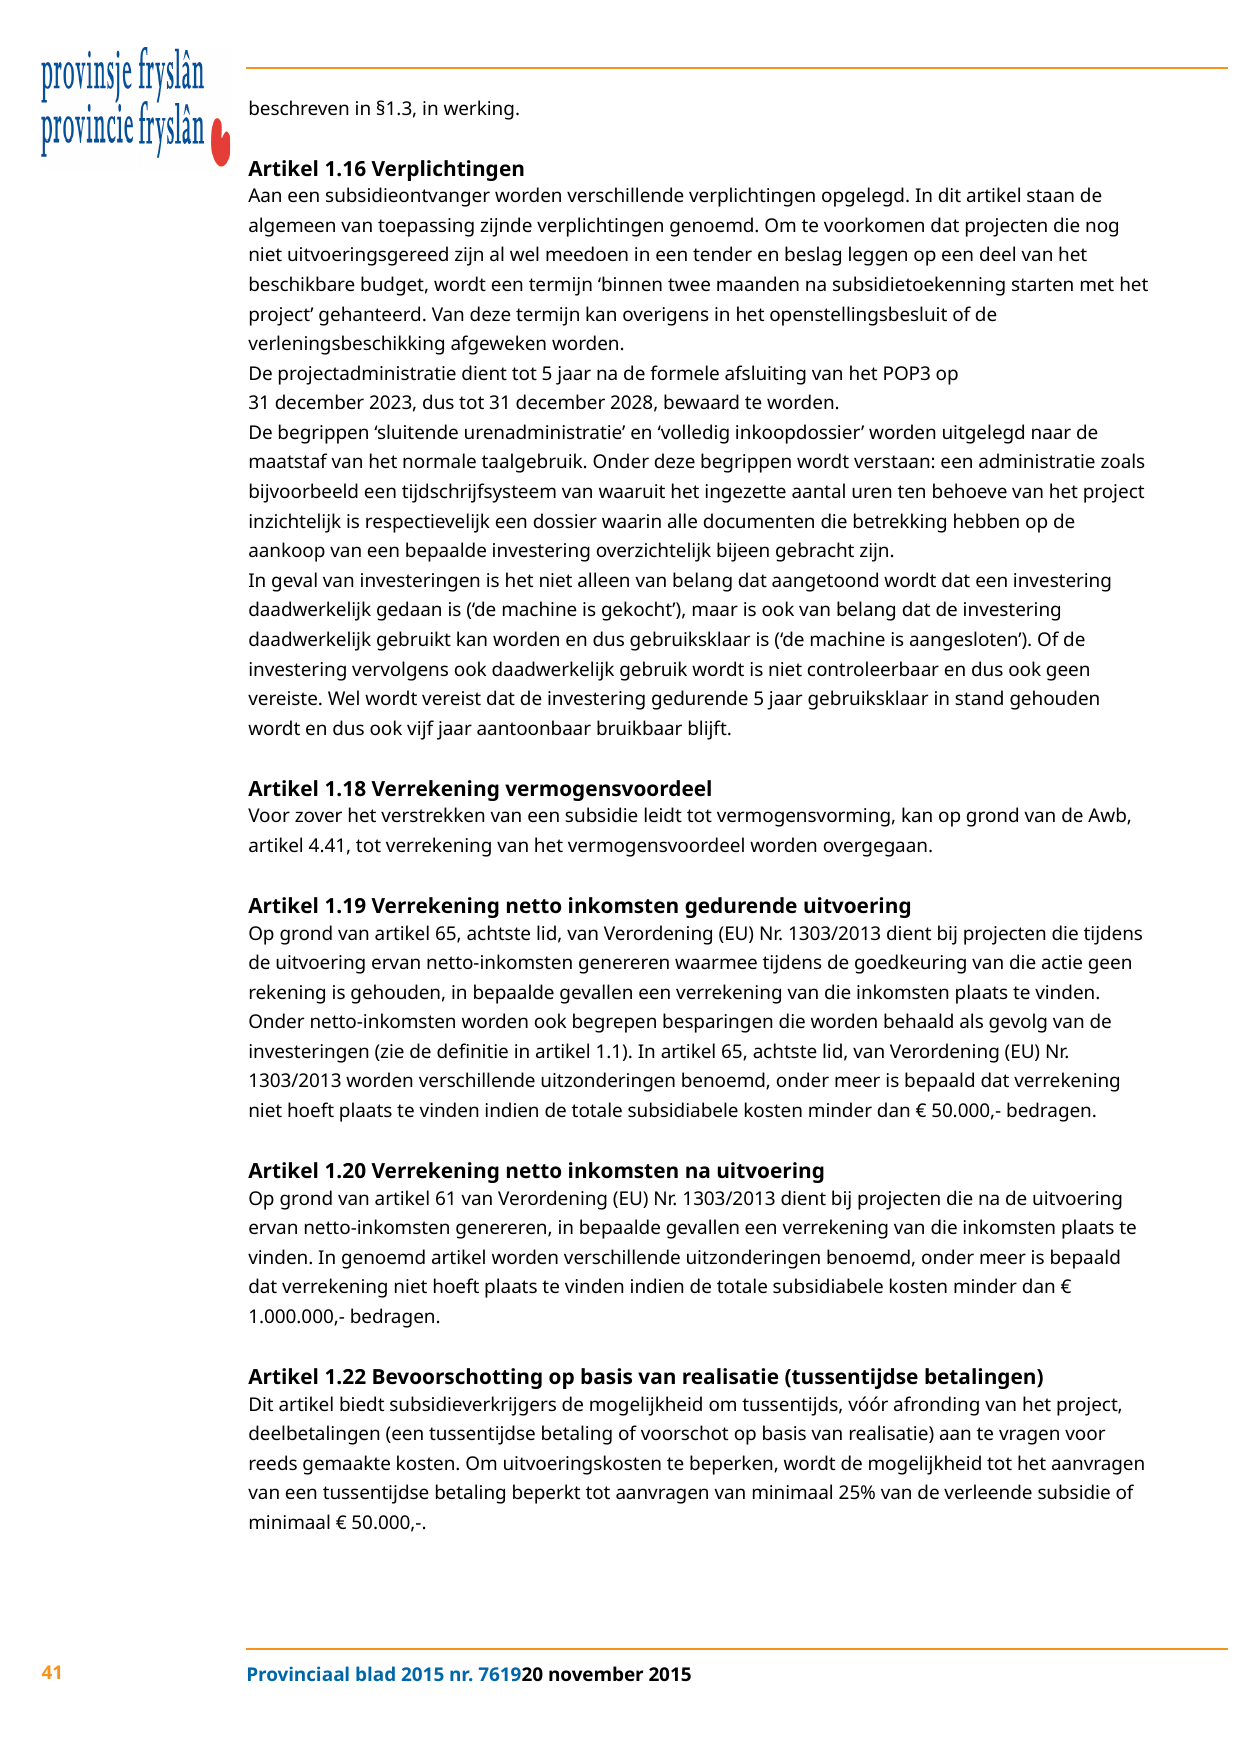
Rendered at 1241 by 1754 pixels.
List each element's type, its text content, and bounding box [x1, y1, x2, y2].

text Artikel 1.18 Verrekening vermogensvoordeel [248, 774, 1152, 802]
text Artikel 1.22 Bevoorschotting op basis van realisatie (tussentijdse betalingen) [248, 1362, 1152, 1391]
text Voor zover het verstrekken van een subsidie leidt tot vermogensvorming, kan op grond van de Awb, artikel 4.41, tot verrekening van het vermogensvoordeel worden overgegaan. [248, 802, 1152, 858]
text Dit artikel biedt subsidieverkrijgers de mogelijkheid om tussentijds, vóór afronding van het project, deelbetalingen (een tussentijdse betaling of voorschot op basis van realisatie) aan te vragen voor reeds gemaakte kosten. Om uitvoeringskosten te beperken, wordt de mogelijkheid tot het aanvragen van een tussentijdse betaling beperkt tot aanvragen van minimaal 25% van de verleende subsidie of minimaal € 50.000,-. [248, 1391, 1152, 1535]
text Op grond van artikel 65, achtste lid, van Verordening (EU) Nr. 1303/2013 dient bij projecten die tijdens de uitvoering ervan netto-inkomsten genereren waarmee tijdens de goedkeuring van die actie geen rekening is gehouden, in bepaalde gevallen een verrekening van die inkomsten plaats te vinden. Onder netto-inkomsten worden ook begrepen besparingen die worden behaald als gevolg van de investeringen (zie de definitie in artikel 1.1). In artikel 65, achtste lid, van Verordening (EU) Nr. 1303/2013 worden verschillende uitzonderingen benoemd, onder meer is bepaald dat verrekening niet hoeft plaats te vinden indien de totale subsidiabele kosten minder dan € 50.000,- bedragen. [248, 920, 1152, 1123]
text Artikel 1.19 Verrekening netto inkomsten gedurende uitvoering [248, 891, 1152, 920]
text 31 december 2023, dus tot 31 december 2028, bewaard te worden. [248, 389, 1152, 415]
text Artikel 1.16 Verplichtingen [248, 154, 1152, 182]
text De projectadministratie dient tot 5 jaar na de formele afsluiting van het POP3 op [248, 360, 1152, 386]
text beschreven in §1.3, in werking. [248, 95, 1152, 121]
text Artikel 1.20 Verrekening netto inkomsten na uitvoering [248, 1156, 1152, 1185]
text Op grond van artikel 61 van Verordening (EU) Nr. 1303/2013 dient bij projecten die na de uitvoering ervan netto-inkomsten genereren, in bepaalde gevallen een verrekening van die inkomsten plaats te vinden. In genoemd artikel worden verschillende uitzonderingen benoemd, onder meer is bepaald dat verrekening niet hoeft plaats te vinden indien de totale subsidiabele kosten minder dan € 1.000.000,- bedragen. [248, 1185, 1152, 1329]
picture [41, 47, 231, 172]
text De begrippen ‘sluitende urenadministratie’ en ‘volledig inkoopdossier’ worden uitgelegd naar de maatstaf van het normale taalgebruik. Onder deze begrippen wordt verstaan: een administratie zoals bijvoorbeeld een tijdschrijfsysteem van waaruit het ingezette aantal uren ten behoeve van het project inzichtelijk is respectievelijk een dossier waarin alle documenten die betrekking hebben op de aankoop van een bepaalde investering overzichtelijk bijeen gebracht zijn. [248, 419, 1152, 563]
text Aan een subsidieontvanger worden verschillende verplichtingen opgelegd. In dit artikel staan de algemeen van toepassing zijnde verplichtingen genoemd. Om te voorkomen dat projecten die nog niet uitvoeringsgereed zijn al wel meedoen in een tender en beslag leggen op een deel van het beschikbare budget, wordt een termijn ‘binnen twee maanden na subsidietoekenning starten met het project’ gehanteerd. Van deze termijn kan overigens in het openstellingsbesluit of de verleningsbeschikking afgeweken worden. [248, 182, 1152, 356]
text In geval van investeringen is het niet alleen van belang dat aangetoond wordt dat een investering daadwerkelijk gedaan is (‘de machine is gekocht’), maar is ook van belang dat de investering daadwerkelijk gebruikt kan worden en dus gebruiksklaar is (‘de machine is aangesloten’). Of de investering vervolgens ook daadwerkelijk gebruik wordt is niet controleerbaar en dus ook geen vereiste. Wel wordt vereist dat de investering gedurende 5 jaar gebruiksklaar in stand gehouden wordt en dus ook vijf jaar aantoonbaar bruikbaar blijft. [248, 567, 1152, 741]
